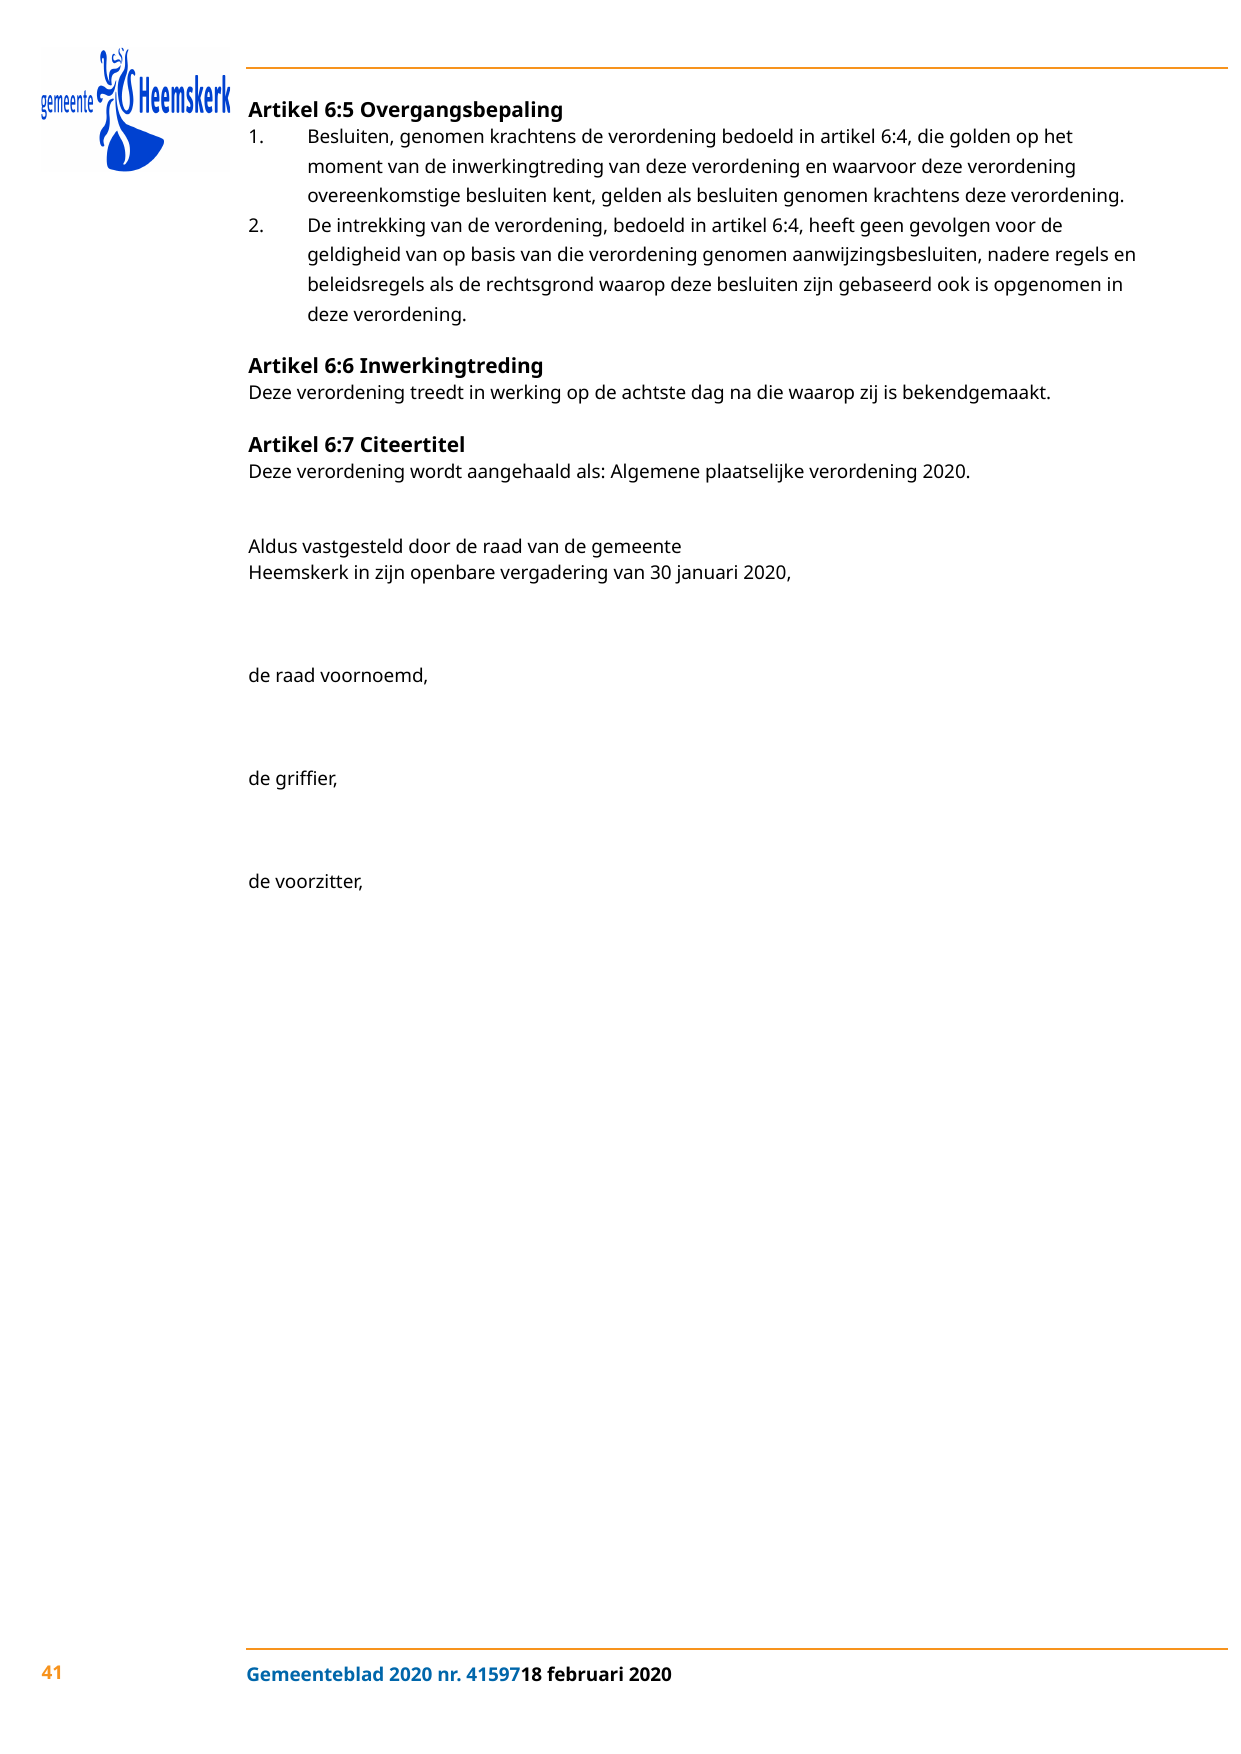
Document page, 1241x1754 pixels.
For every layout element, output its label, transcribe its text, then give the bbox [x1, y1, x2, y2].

text Artikel 6:7 Citeertitel [248, 430, 1152, 458]
text de griffier, [248, 765, 1152, 791]
text de raad voornoemd, [248, 662, 1152, 688]
list Besluiten, genomen krachtens de verordening bedoeld in artikel 6:4, die golden op het moment van de inwerkingtreding van deze verordening en waarvoor deze verordening overeenkomstige besluiten kent, gelden als besluiten genomen krachtens deze verordening. [248, 123, 1152, 208]
text Aldus vastgesteld door de raad van de gemeente [248, 534, 1152, 559]
text de voorzitter, [248, 868, 1152, 894]
text Artikel 6:5 Overgangsbepaling [248, 95, 1152, 123]
text Heemskerk in zijn openbare vergadering van 30 januari 2020, [248, 559, 1152, 585]
picture [41, 47, 231, 172]
text Deze verordening treedt in werking op de achtste dag na die waarop zij is bekendgemaakt. [248, 379, 1152, 405]
list De intrekking van de verordening, bedoeld in artikel 6:4, heeft geen gevolgen voor de geldigheid van op basis van die verordening genomen aanwijzingsbesluiten, nadere regels en beleidsregels als de rechtsgrond waarop deze besluiten zijn gebaseerd ook is opgenomen in deze verordening. [248, 212, 1152, 326]
text Deze verordening wordt aangehaald als: Algemene plaatselijke verordening 2020. [248, 458, 1152, 484]
text Artikel 6:6 Inwerkingtreding [248, 351, 1152, 379]
